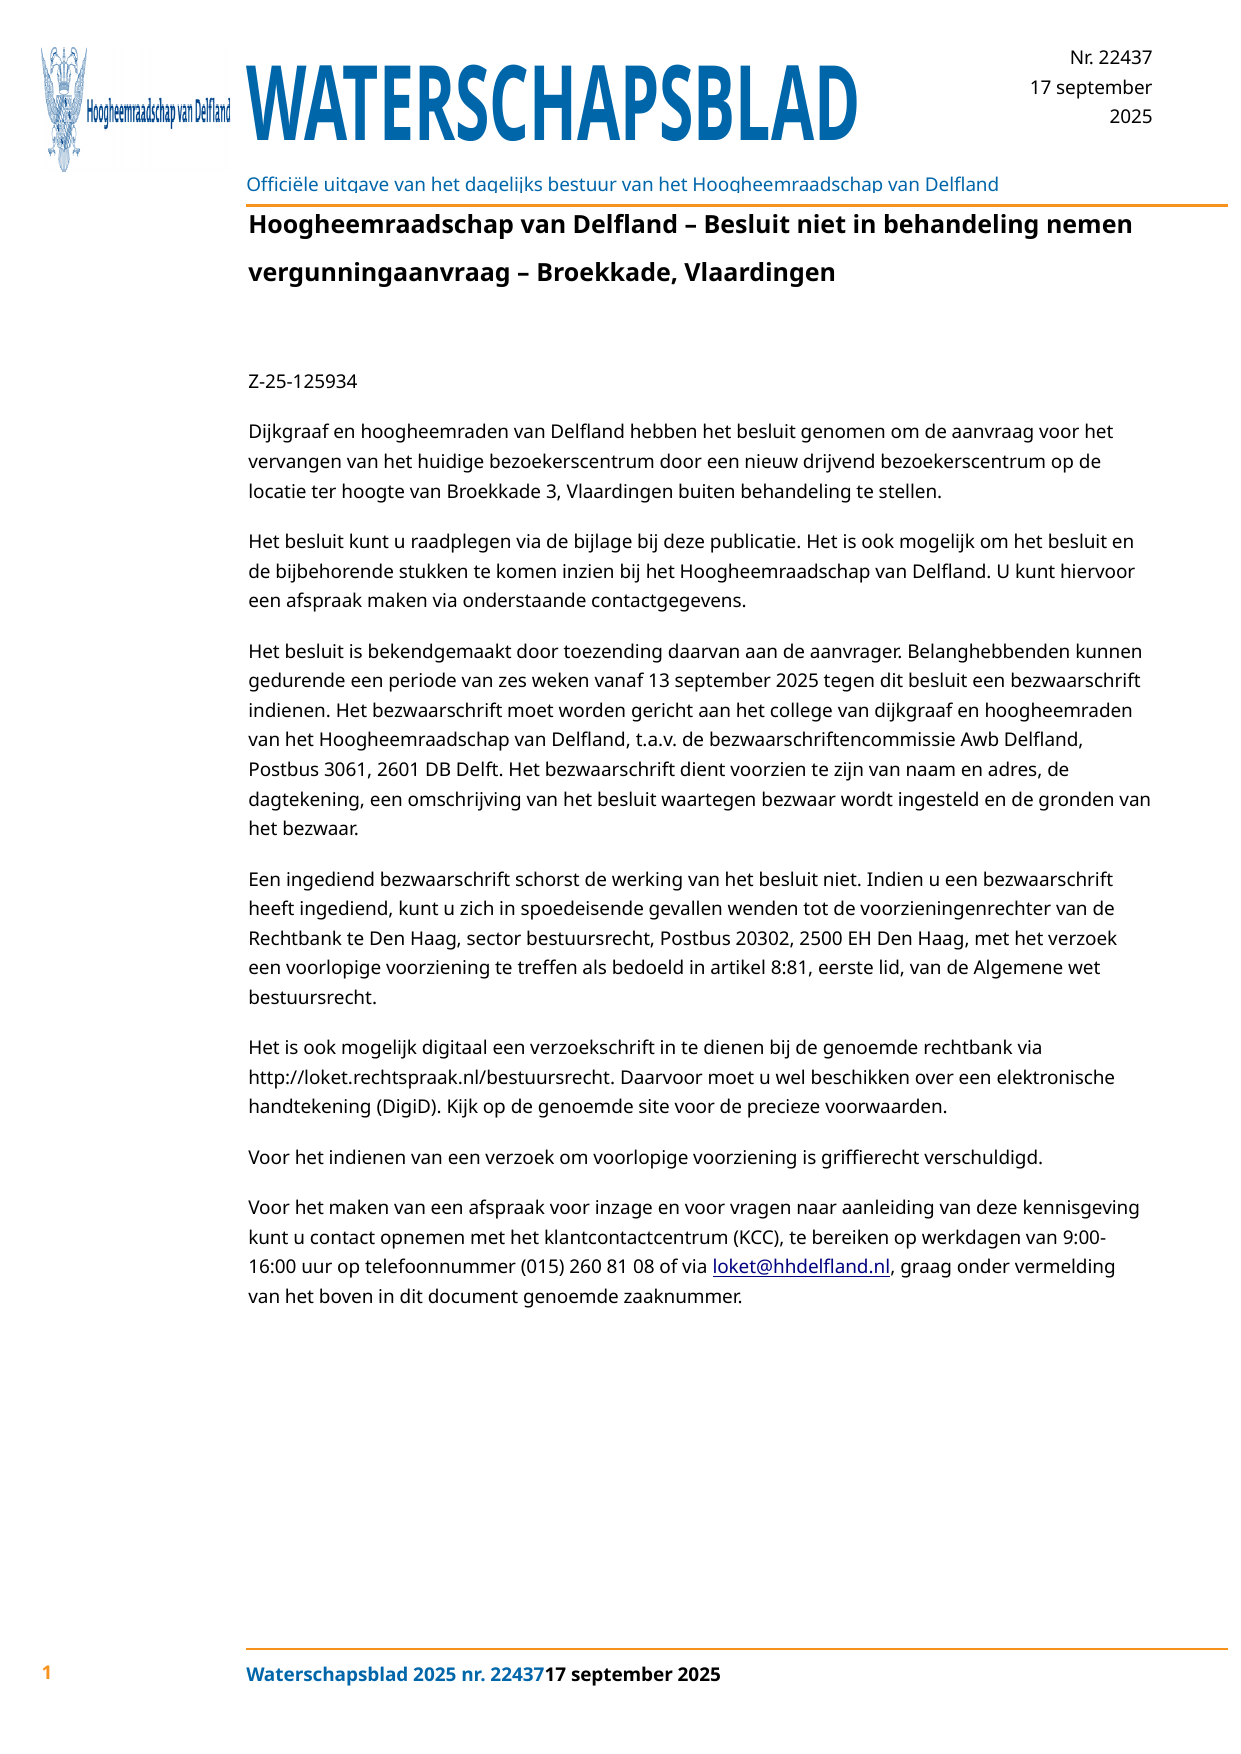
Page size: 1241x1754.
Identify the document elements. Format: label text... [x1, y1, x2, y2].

text Het besluit is bekendgemaakt door toezending daarvan aan de aanvrager. Belanghebbenden kunnen gedurende een periode van zes weken vanaf 13 september 2025 tegen dit besluit een bezwaarschrift indienen. Het bezwaarschrift moet worden gericht aan het college van dijkgraaf en hoogheemraden van het Hoogheemraadschap van Delfland, t.a.v. de bezwaarschriftencommissie Awb Delfland, Postbus 3061, 2601 DB Delft. Het bezwaarschrift dient voorzien te zijn van naam en adres, de dagtekening, een omschrijving van het besluit waartegen bezwaar wordt ingesteld en de gronden van het bezwaar. [248, 638, 1152, 841]
text Het is ook mogelijk digitaal een verzoekschrift in te dienen bij de genoemde rechtbank via http://loket.rechtspraak.nl/bestuursrecht. Daarvoor moet u wel beschikken over een elektronische handtekening (DigiD). Kijk op de genoemde site voor de precieze voorwaarden. [248, 1034, 1152, 1119]
text Hoogheemraadschap van Delfland – Besluit niet in behandeling nemen vergunningaanvraag – Broekkade, Vlaardingen [248, 207, 1152, 288]
text Dijkgraaf en hoogheemraden van Delfland hebben het besluit genomen om de aanvraag voor het vervangen van het huidige bezoekerscentrum door een nieuw drijvend bezoekerscentrum op de locatie ter hoogte van Broekkade 3, Vlaardingen buiten behandeling te stellen. [248, 419, 1152, 504]
text Een ingediend bezwaarschrift schorst de werking van het besluit niet. Indien u een bezwaarschrift heeft ingediend, kunt u zich in spoedeisende gevallen wenden tot de voorzieningenrechter van de Rechtbank te Den Haag, sector bestuursrecht, Postbus 20302, 2500 EH Den Haag, met het verzoek een voorlopige voorziening te treffen als bedoeld in artikel 8:81, eerste lid, van de Algemene wet bestuursrecht. [248, 866, 1152, 1010]
text Z-25-125934 [248, 368, 1152, 394]
text Voor het indienen van een verzoek om voorlopige voorziening is griffierecht verschuldigd. [248, 1144, 1152, 1170]
picture [41, 47, 231, 172]
text Het besluit kunt u raadplegen via de bijlage bij deze publicatie. Het is ook mogelijk om het besluit en de bijbehorende stukken te komen inzien bij het Hoogheemraadschap van Delfland. U kunt hiervoor een afspraak maken via onderstaande contactgegevens. [248, 528, 1152, 613]
text Voor het maken van een afspraak voor inzage en voor vragen naar aanleiding van deze kennisgeving kunt u contact opnemen met het klantcontactcentrum (KCC), te bereiken op werkdagen van 9:00-16:00 uur op telefoonnummer (015) 260 81 08 of via loket@hhdelfland.nl, graag onder vermelding van het boven in dit document genoemde zaaknummer. [248, 1194, 1152, 1309]
